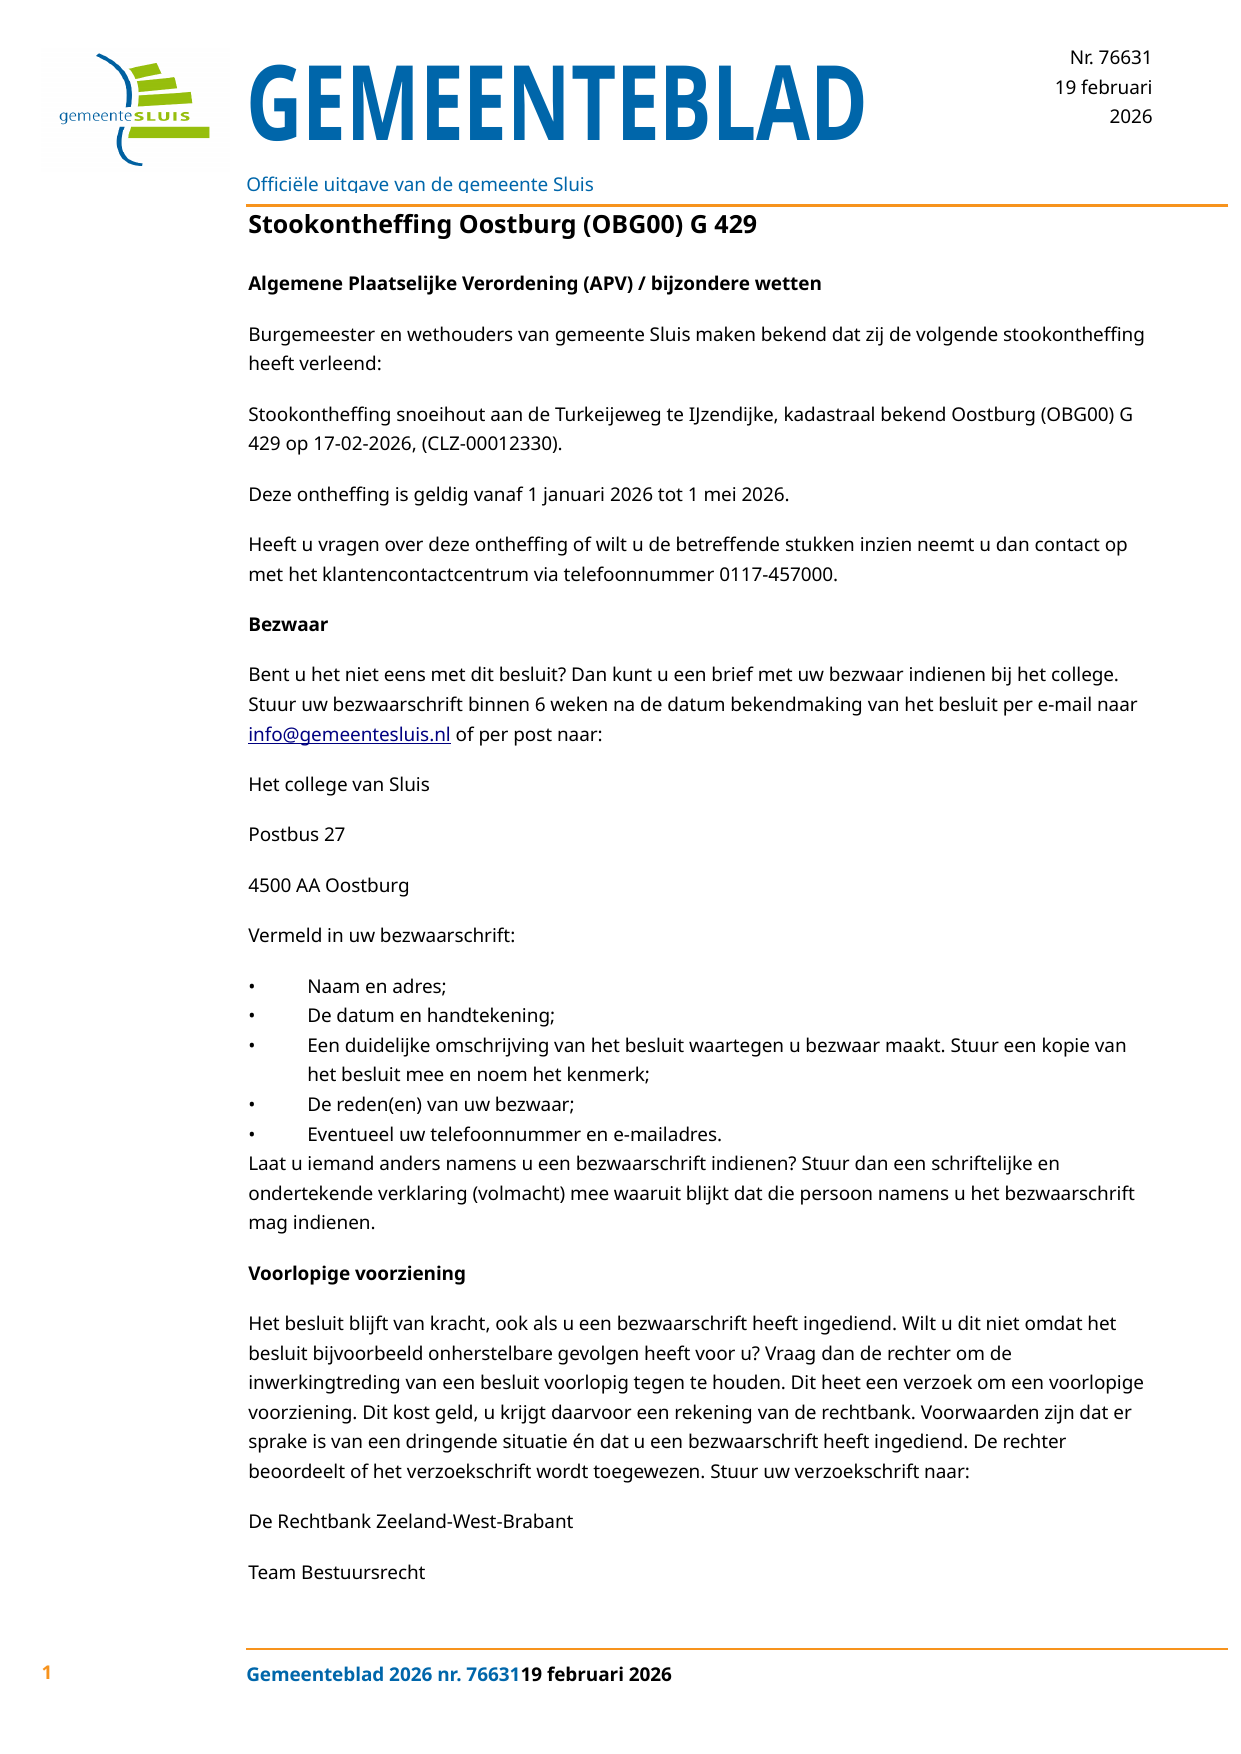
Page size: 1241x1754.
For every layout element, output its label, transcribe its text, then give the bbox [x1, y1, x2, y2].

picture [41, 47, 231, 172]
text Algemene Plaatselijke Verordening (APV) / bijzondere wetten [248, 270, 1152, 296]
text Deze ontheffing is geldig vanaf 1 januari 2026 tot 1 mei 2026. [248, 481, 1152, 506]
text Bent u het niet eens met dit besluit? Dan kunt u een brief met uw bezwaar indienen bij het college. Stuur uw bezwaarschrift binnen 6 weken na de datum bekendmaking van het besluit per e-mail naar info@gemeentesluis.nl of per post naar: [248, 662, 1152, 746]
text Team Bestuursrecht [248, 1559, 1152, 1585]
text Postbus 27 [248, 822, 1152, 847]
text Stookontheffing Oostburg (OBG00) G 429 [248, 207, 1152, 241]
list Een duidelijke omschrijving van het besluit waartegen u bezwaar maakt. Stuur een kopie van het besluit mee en noem het kenmerk; [248, 1032, 1152, 1087]
text Voorlopige voorziening [248, 1260, 1152, 1286]
text De Rechtbank Zeeland-West-Brabant [248, 1509, 1152, 1534]
text Het college van Sluis [248, 771, 1152, 797]
text Vermeld in uw bezwaarschrift: [248, 922, 1152, 948]
text Het besluit blijft van kracht, ook als u een bezwaarschrift heeft ingediend. Wilt u dit niet omdat het besluit bijvoorbeeld onherstelbare gevolgen heeft voor u? Vraag dan de rechter om de inwerkingtreding van een besluit voorlopig tegen te houden. Dit heet een verzoek om een voorlopige voorziening. Dit kost geld, u krijgt daarvoor een rekening van de rechtbank. Voorwaarden zijn dat er sprake is van een dringende situatie én dat u een bezwaarschrift heeft ingediend. De rechter beoordeelt of het verzoekschrift wordt toegewezen. Stuur uw verzoekschrift naar: [248, 1310, 1152, 1484]
text Bezwaar [248, 611, 1152, 637]
text Burgemeester en wethouders van gemeente Sluis maken bekend dat zij de volgende stookontheffing heeft verleend: [248, 321, 1152, 376]
list Eventueel uw telefoonnummer en e-mailadres. [248, 1121, 1152, 1146]
list De datum en handtekening; [248, 1002, 1152, 1028]
text 4500 AA Oostburg [248, 872, 1152, 898]
list Naam en adres; [248, 973, 1152, 998]
text Laat u iemand anders namens u een bezwaarschrift indienen? Stuur dan een schriftelijke en ondertekende verklaring (volmacht) mee waaruit blijkt dat die persoon namens u het bezwaarschrift mag indienen. [248, 1150, 1152, 1235]
list De reden(en) van uw bezwaar; [248, 1091, 1152, 1117]
text Heeft u vragen over deze ontheffing of wilt u de betreffende stukken inzien neemt u dan contact op met het klantencontactcentrum via telefoonnummer 0117-457000. [248, 531, 1152, 586]
text Stookontheffing snoeihout aan de Turkeijeweg te IJzendijke, kadastraal bekend Oostburg (OBG00) G 429 op 17-02-2026, (CLZ-00012330). [248, 401, 1152, 456]
